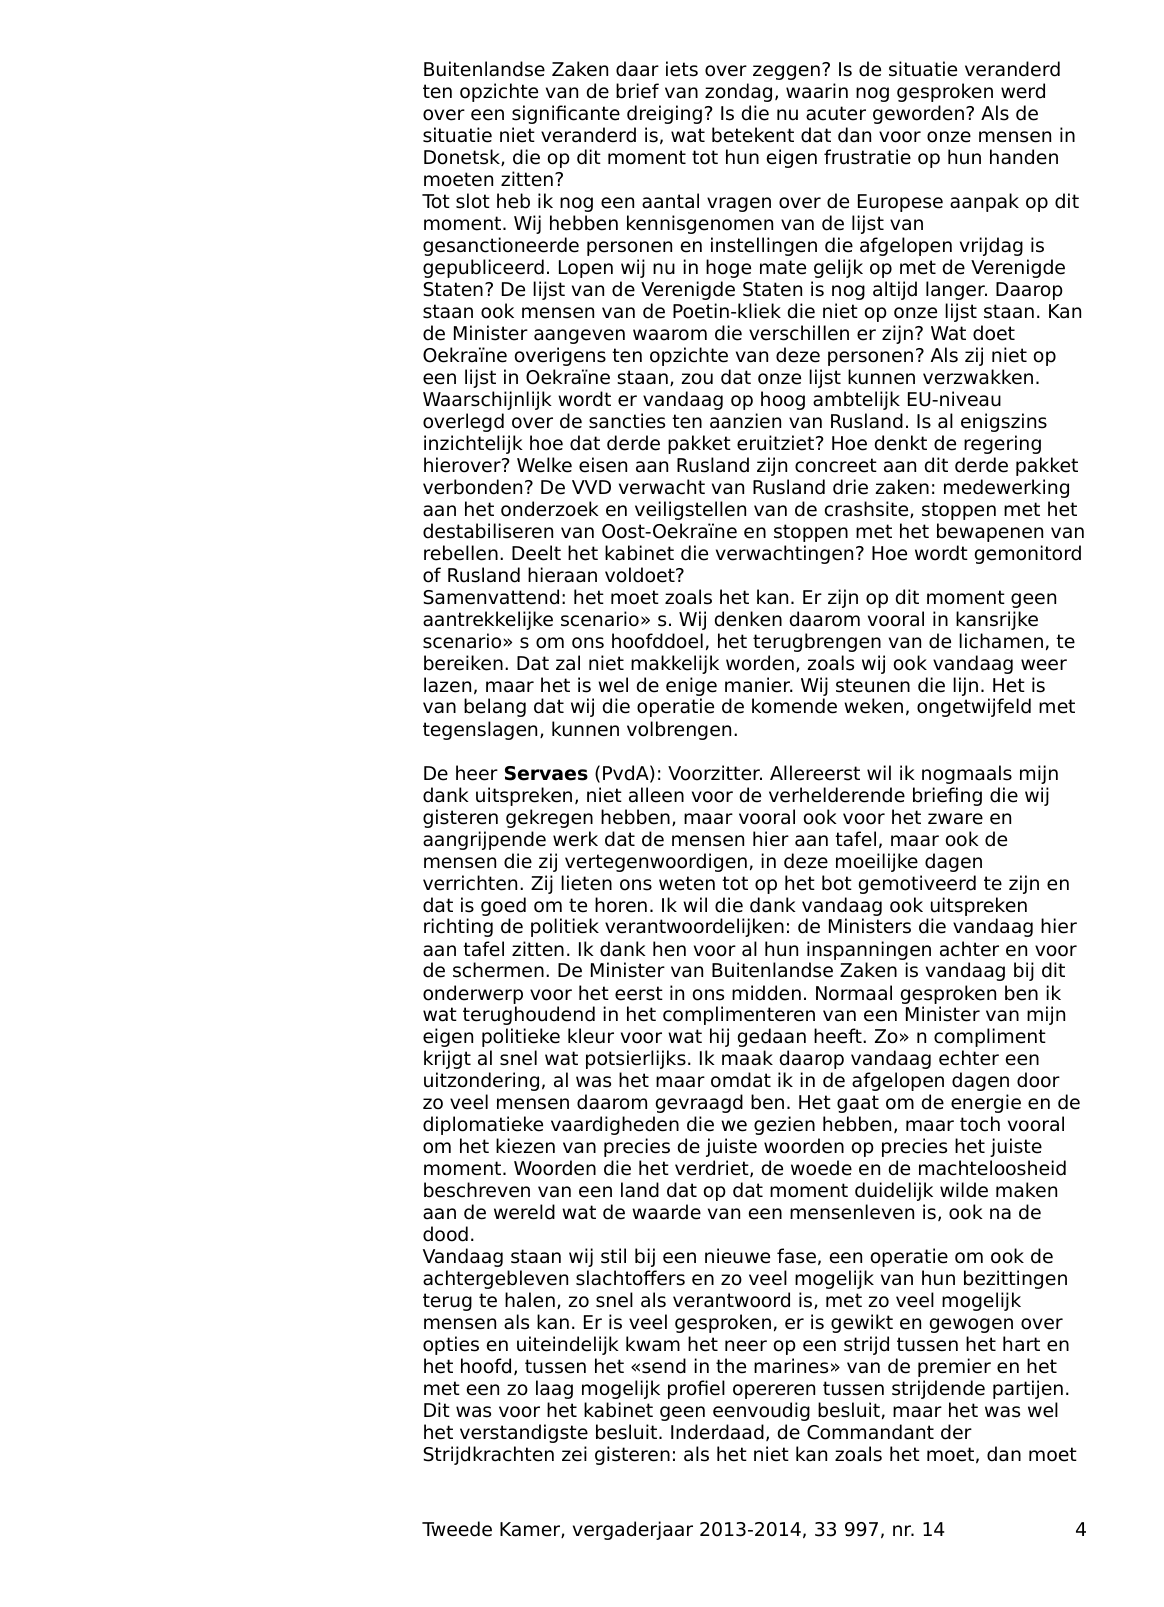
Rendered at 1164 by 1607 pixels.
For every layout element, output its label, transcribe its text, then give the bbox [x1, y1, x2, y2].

text Vandaag staan wij stil bij een nieuwe fase, een operatie om ook de achtergebleven slachtoffers en zo veel mogelijk van hun bezittingen terug te halen, zo snel als verantwoord is, met zo veel mogelijk mensen als kan. Er is veel gesproken, er is gewikt en gewogen over opties en uiteindelijk kwam het neer op een strijd tussen het hart en het hoofd, tussen het «send in the marines» van de premier en het met een zo laag mogelijk profiel opereren tussen strijdende partijen. Dit was voor het kabinet geen eenvoudig besluit, maar het was wel het verstandigste besluit. Inderdaad, de Commandant der Strijdkrachten zei gisteren: als het niet kan zoals het moet, dan moet [422, 1246, 1087, 1466]
text Samenvattend: het moet zoals het kan. Er zijn op dit moment geen aantrekkelijke scenario» s. Wij denken daarom vooral in kansrijke scenario» s om ons hoofddoel, het terugbrengen van de lichamen, te bereiken. Dat zal niet makkelijk worden, zoals wij ook vandaag weer lazen, maar het is wel de enige manier. Wij steunen die lijn. Het is van belang dat wij die operatie de komende weken, ongetwijfeld met tegenslagen, kunnen volbrengen. [422, 587, 1087, 740]
text Tot slot heb ik nog een aantal vragen over de Europese aanpak op dit moment. Wij hebben kennisgenomen van de lijst van gesanctioneerde personen en instellingen die afgelopen vrijdag is gepubliceerd. Lopen wij nu in hoge mate gelijk op met de Verenigde Staten? De lijst van de Verenigde Staten is nog altijd langer. Daarop staan ook mensen van de Poetin-kliek die niet op onze lijst staan. Kan de Minister aangeven waarom die verschillen er zijn? Wat doet Oekraïne overigens ten opzichte van deze personen? Als zij niet op een lijst in Oekraïne staan, zou dat onze lijst kunnen verzwakken. Waarschijnlijk wordt er vandaag op hoog ambtelijk EU-niveau overlegd over de sancties ten aanzien van Rusland. Is al enigszins inzichtelijk hoe dat derde pakket eruitziet? Hoe denkt de regering hierover? Welke eisen aan Rusland zijn concreet aan dit derde pakket verbonden? De VVD verwacht van Rusland drie zaken: medewerking aan het onderzoek en veiligstellen van de crashsite, stoppen met het destabiliseren van Oost-Oekraïne en stoppen met het bewapenen van rebellen. Deelt het kabinet die verwachtingen? Hoe wordt gemonitord of Rusland hieraan voldoet? [422, 191, 1087, 587]
text Buitenlandse Zaken daar iets over zeggen? Is de situatie veranderd ten opzichte van de brief van zondag, waarin nog gesproken werd over een significante dreiging? Is die nu acuter geworden? Als de situatie niet veranderd is, wat betekent dat dan voor onze mensen in Donetsk, die op dit moment tot hun eigen frustratie op hun handen moeten zitten? [422, 59, 1087, 191]
text De heer Servaes (PvdA): Voorzitter. Allereerst wil ik nogmaals mijn dank uitspreken, niet alleen voor de verhelderende briefing die wij gisteren gekregen hebben, maar vooral ook voor het zware en aangrijpende werk dat de mensen hier aan tafel, maar ook de mensen die zij vertegenwoordigen, in deze moeilijke dagen verrichten. Zij lieten ons weten tot op het bot gemotiveerd te zijn en dat is goed om te horen. Ik wil die dank vandaag ook uitspreken richting de politiek verantwoordelijken: de Ministers die vandaag hier aan tafel zitten. Ik dank hen voor al hun inspanningen achter en voor de schermen. De Minister van Buitenlandse Zaken is vandaag bij dit onderwerp voor het eerst in ons midden. Normaal gesproken ben ik wat terughoudend in het complimenteren van een Minister van mijn eigen politieke kleur voor wat hij gedaan heeft. Zo» n compliment krijgt al snel wat potsierlijks. Ik maak daarop vandaag echter een uitzondering, al was het maar omdat ik in de afgelopen dagen door zo veel mensen daarom gevraagd ben. Het gaat om de energie en de diplomatieke vaardigheden die we gezien hebben, maar toch vooral om het kiezen van precies de juiste woorden op precies het juiste moment. Woorden die het verdriet, de woede en de machteloosheid beschreven van een land dat op dat moment duidelijk wilde maken aan de wereld wat de waarde van een mensenleven is, ook na de dood. [422, 763, 1087, 1246]
